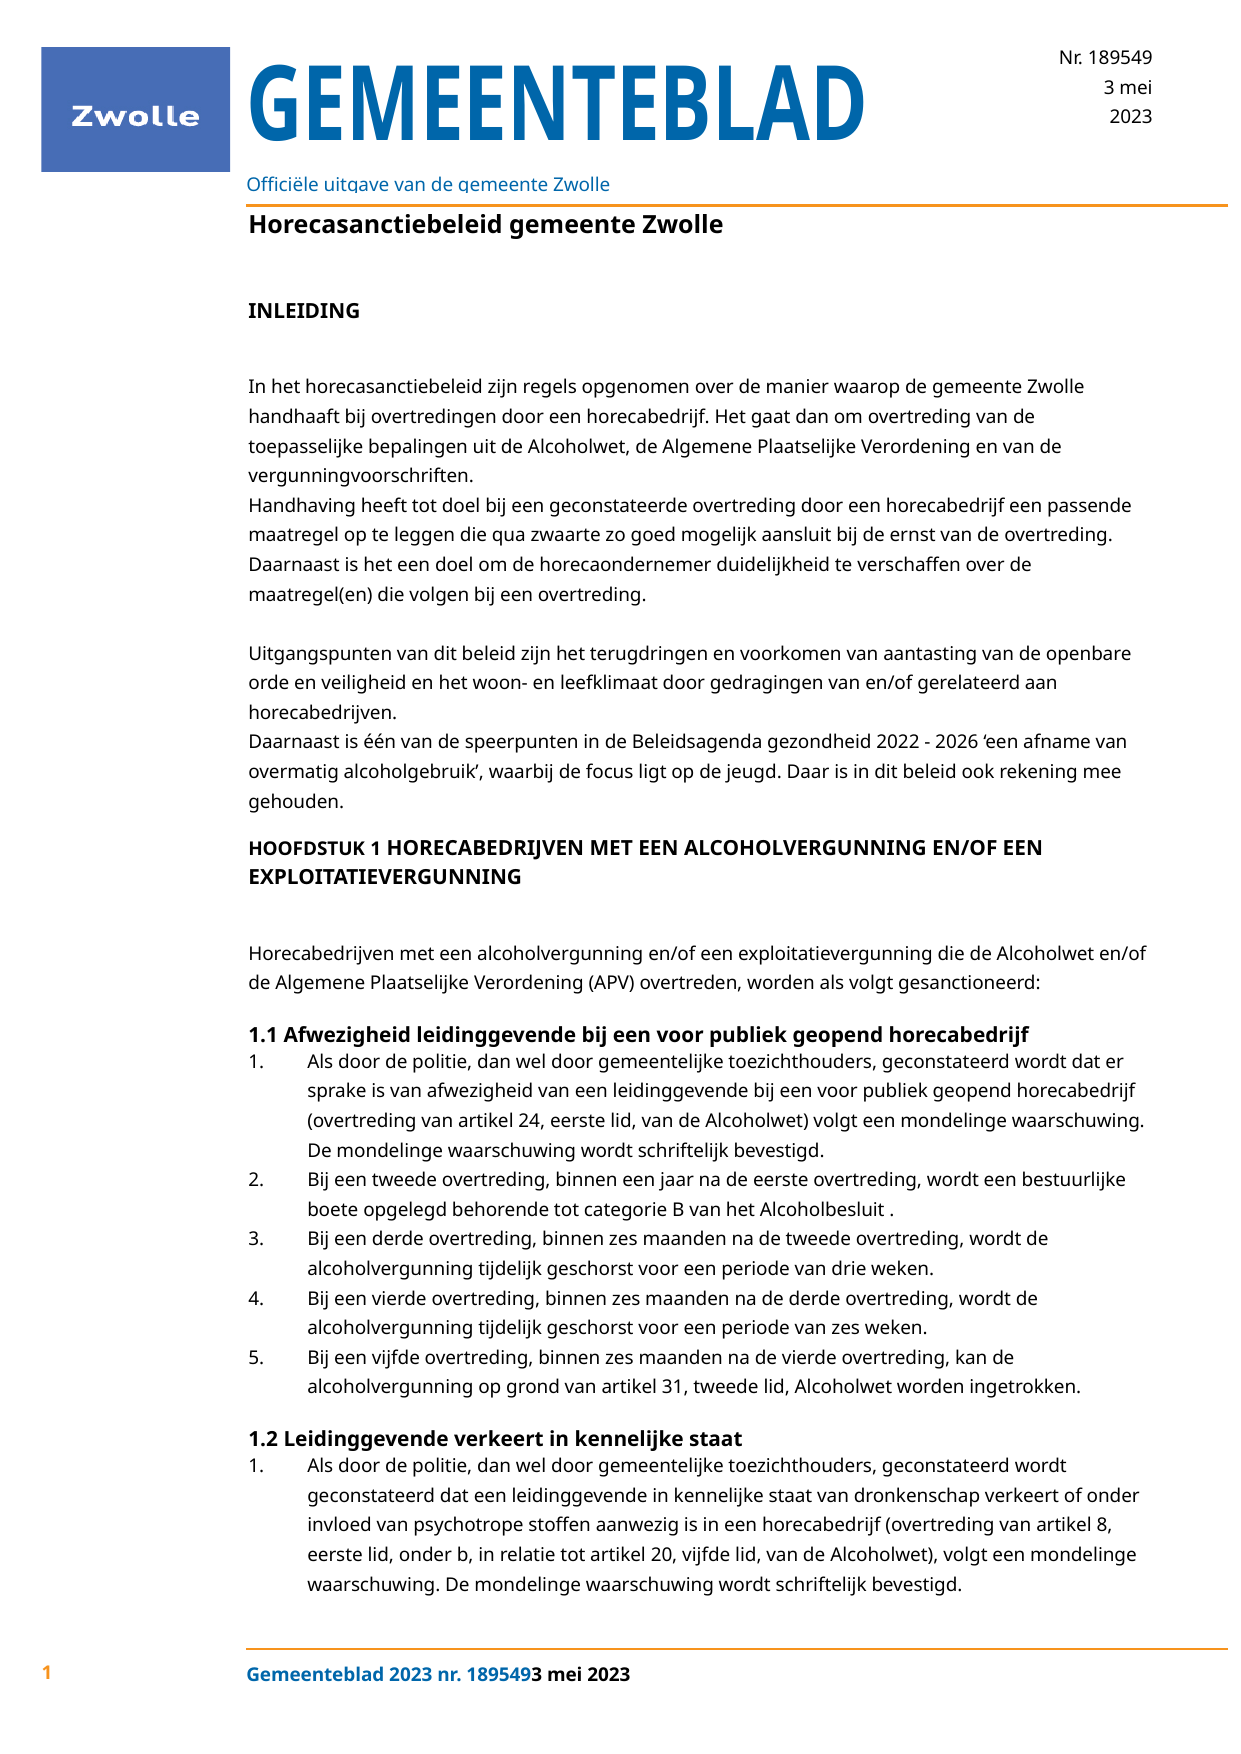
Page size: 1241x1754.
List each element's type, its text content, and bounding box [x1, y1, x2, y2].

picture [41, 47, 231, 172]
text 1.2 Leidinggevende verkeert in kennelijke staat [248, 1424, 1152, 1452]
text In het horecasanctiebeleid zijn regels opgenomen over de manier waarop de gemeente Zwolle handhaaft bij overtredingen door een horecabedrijf. Het gaat dan om overtreding van de toepasselijke bepalingen uit de Alcoholwet, de Algemene Plaatselijke Verordening en van de vergunningvoorschriften. [248, 374, 1152, 488]
text 1.1 Afwezigheid leidinggevende bij een voor publiek geopend horecabedrijf [248, 1020, 1152, 1048]
text INLEIDING [248, 296, 1152, 324]
text Handhaving heeft tot doel bij een geconstateerde overtreding door een horecabedrijf een passende maatregel op te leggen die qua zwaarte zo goed mogelijk aansluit bij de ernst van de overtreding. Daarnaast is het een doel om de horecaondernemer duidelijkheid te verschaffen over de maatregel(en) die volgen bij een overtreding. [248, 492, 1152, 607]
text Daarnaast is één van de speerpunten in de Beleidsagenda gezondheid 2022 - 2026 ‘een afname van overmatig alcoholgebruik’, waarbij de focus ligt op de jeugd. Daar is in dit beleid ook rekening mee gehouden. [248, 729, 1152, 814]
text Horecabedrijven met een alcoholvergunning en/of een exploitatievergunning die de Alcoholwet en/of de Algemene Plaatselijke Verordening (APV) overtreden, worden als volgt gesanctioneerd: [248, 940, 1152, 995]
list Bij een vijfde overtreding, binnen zes maanden na de vierde overtreding, kan de alcoholvergunning op grond van artikel 31, tweede lid, Alcoholwet worden ingetrokken. [248, 1344, 1152, 1399]
text HOOFDSTUK 1 HORECABEDRIJVEN MET EEN ALCOHOLVERGUNNING EN/OF EEN EXPLOITATIEVERGUNNING [248, 833, 1152, 890]
list Bij een vierde overtreding, binnen zes maanden na de derde overtreding, wordt de alcoholvergunning tijdelijk geschorst voor een periode van zes weken. [248, 1285, 1152, 1340]
list Als door de politie, dan wel door gemeentelijke toezichthouders, geconstateerd wordt dat er sprake is van afwezigheid van een leidinggevende bij een voor publiek geopend horecabedrijf (overtreding van artikel 24, eerste lid, van de Alcoholwet) volgt een mondelinge waarschuwing. De mondelinge waarschuwing wordt schriftelijk bevestigd. [248, 1048, 1152, 1163]
text Uitgangspunten van dit beleid zijn het terugdringen en voorkomen van aantasting van de openbare orde en veiligheid en het woon- en leefklimaat door gedragingen van en/of gerelateerd aan horecabedrijven. [248, 640, 1152, 725]
text Horecasanctiebeleid gemeente Zwolle [248, 207, 1152, 241]
list Als door de politie, dan wel door gemeentelijke toezichthouders, geconstateerd wordt geconstateerd dat een leidinggevende in kennelijke staat van dronkenschap verkeert of onder invloed van psychotrope stoffen aanwezig is in een horecabedrijf (overtreding van artikel 8, eerste lid, onder b, in relatie tot artikel 20, vijfde lid, van de Alcoholwet), volgt een mondelinge waarschuwing. De mondelinge waarschuwing wordt schriftelijk bevestigd. [248, 1452, 1152, 1596]
list Bij een tweede overtreding, binnen een jaar na de eerste overtreding, wordt een bestuurlijke boete opgelegd behorende tot categorie B van het Alcoholbesluit . [248, 1166, 1152, 1222]
list Bij een derde overtreding, binnen zes maanden na de tweede overtreding, wordt de alcoholvergunning tijdelijk geschorst voor een periode van drie weken. [248, 1226, 1152, 1281]
